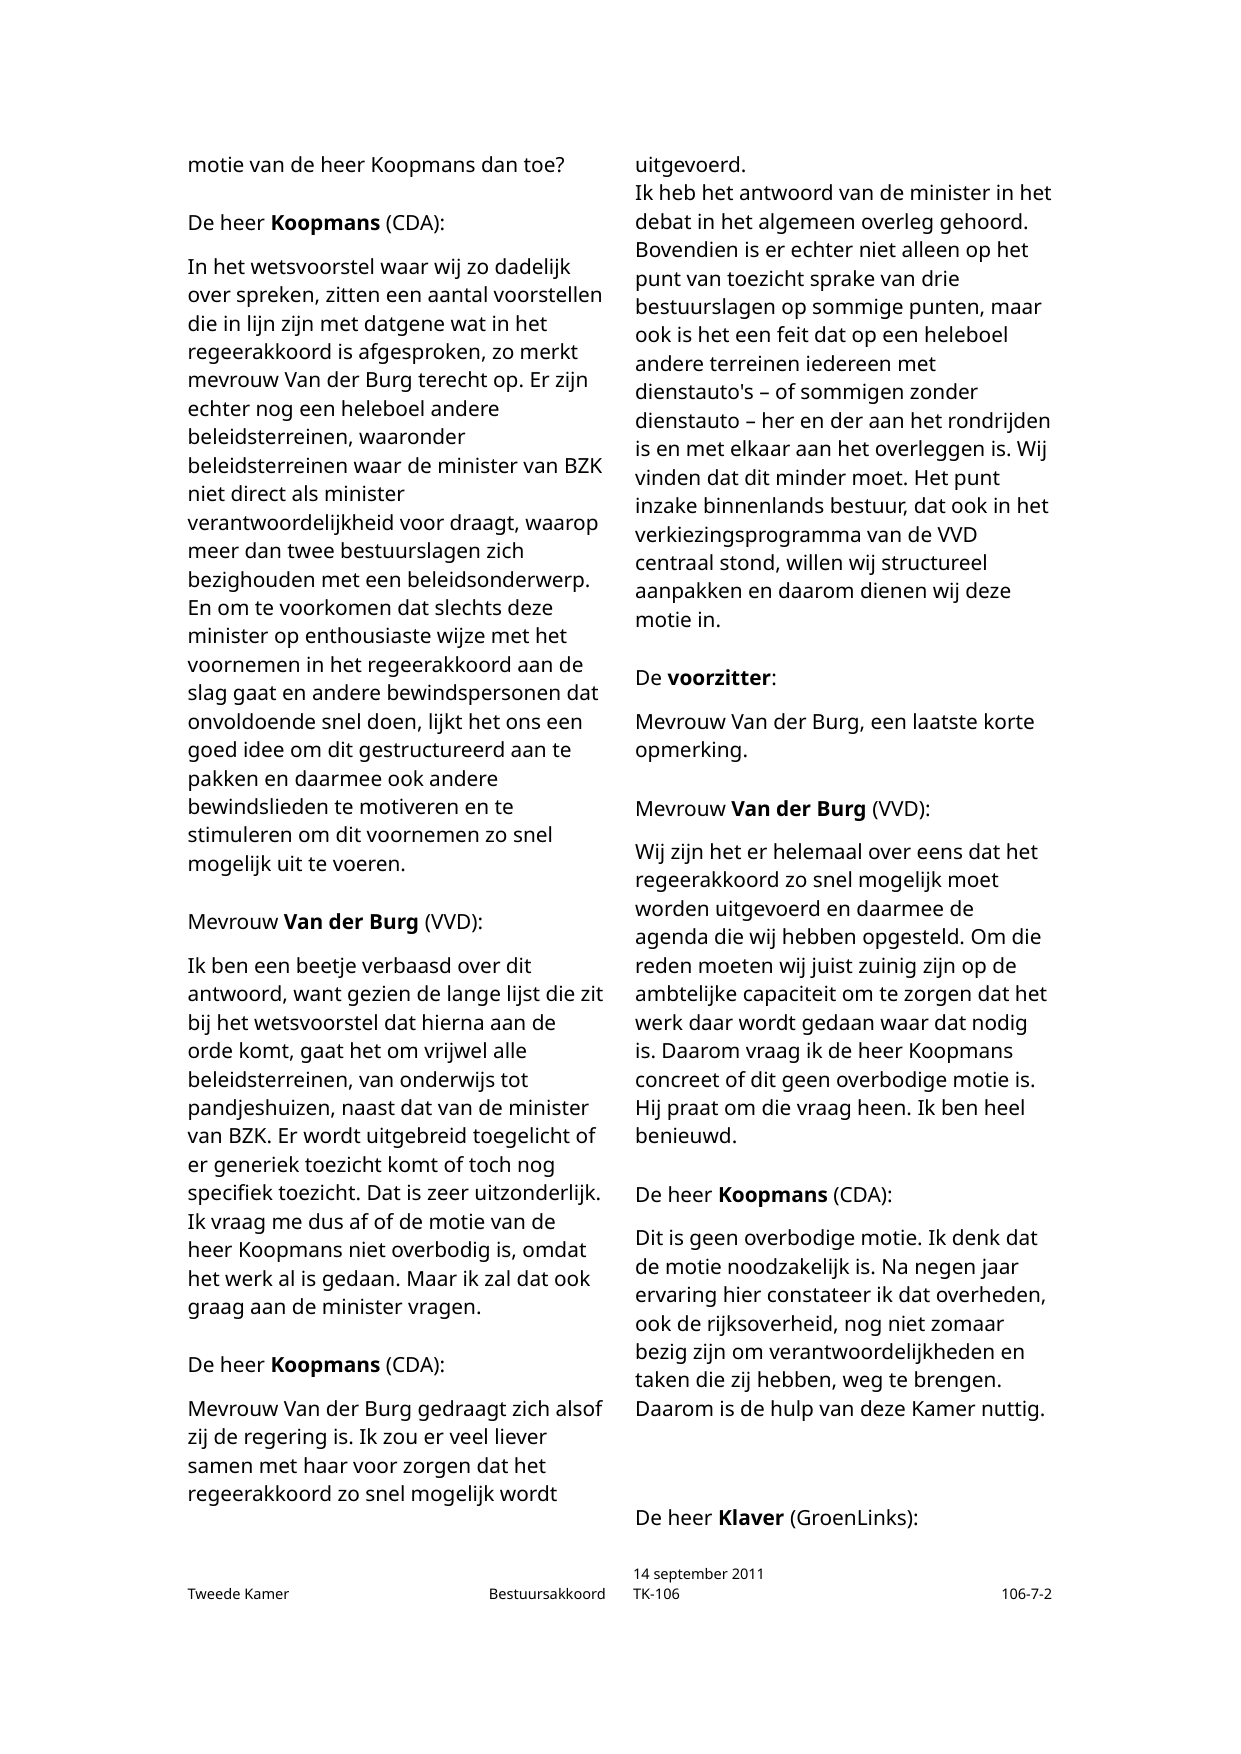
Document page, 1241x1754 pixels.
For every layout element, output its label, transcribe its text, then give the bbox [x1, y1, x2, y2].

text Wij zijn het er helemaal over eens dat het regeerakkoord zo snel mogelijk moet worden uitgevoerd en daarmee de agenda die wij hebben opgesteld. Om die reden moeten wij juist zuinig zijn op de ambtelijke capaciteit om te zorgen dat het werk daar wordt gedaan waar dat nodig is. Daarom vraag ik de heer Koopmans concreet of dit geen overbodige motie is. Hij praat om die vraag heen. Ik ben heel benieuwd. [635, 837, 1053, 1150]
text motie van de heer Koopmans dan toe? [187, 150, 605, 178]
text  [635, 1452, 1053, 1481]
text De heer Koopmans (CDA): [187, 1351, 605, 1379]
text In het wetsvoorstel waar wij zo dadelijk over spreken, zitten een aantal voorstellen die in lijn zijn met datgene wat in het regeerakkoord is afgesproken, zo merkt mevrouw Van der Burg terecht op. Er zijn echter nog een heleboel andere beleidsterreinen, waaronder beleidsterreinen waar de minister van BZK niet direct als minister verantwoordelijkheid voor draagt, waarop meer dan twee bestuurslagen zich bezighouden met een beleidsonderwerp. En om te voorkomen dat slechts deze minister op enthousiaste wijze met het voornemen in het regeerakkoord aan de slag gaat en andere bewindspersonen dat onvoldoende snel doen, lijkt het ons een goed idee om dit gestructureerd aan te pakken en daarmee ook andere bewindslieden te motiveren en te stimuleren om dit voornemen zo snel mogelijk uit te voeren. [187, 252, 605, 877]
text De heer Koopmans (CDA): [635, 1180, 1053, 1208]
text Ik ben een beetje verbaasd over dit antwoord, want gezien de lange lijst die zit bij het wetsvoorstel dat hierna aan de orde komt, gaat het om vrijwel alle beleidsterreinen, van onderwijs tot pandjeshuizen, naast dat van de minister van BZK. Er wordt uitgebreid toegelicht of er generiek toezicht komt of toch nog specifiek toezicht. Dat is zeer uitzonderlijk. Ik vraag me dus af of de motie van de heer Koopmans niet overbodig is, omdat het werk al is gedaan. Maar ik zal dat ook graag aan de minister vragen. [187, 951, 605, 1321]
text uitgevoerd. [635, 150, 1053, 178]
text Mevrouw Van der Burg (VVD): [635, 794, 1053, 822]
text Mevrouw Van der Burg, een laatste korte opmerking. [635, 707, 1053, 764]
text Ik heb het antwoord van de minister in het debat in het algemeen overleg gehoord. Bovendien is er echter niet alleen op het punt van toezicht sprake van drie bestuurslagen op sommige punten, maar ook is het een feit dat op een heleboel andere terreinen iedereen met dienstauto's – of sommigen zonder dienstauto – her en der aan het rondrijden is en met elkaar aan het overleggen is. Wij vinden dat dit minder moet. Het punt inzake binnenlands bestuur, dat ook in het verkiezingsprogramma van de VVD centraal stond, willen wij structureel aanpakken en daarom dienen wij deze motie in. [635, 178, 1053, 633]
text De voorzitter: [635, 663, 1053, 692]
text De heer Klaver (GroenLinks): [635, 1503, 1053, 1532]
text Mevrouw Van der Burg (VVD): [187, 907, 605, 936]
text Mevrouw Van der Burg gedraagt zich alsof zij de regering is. Ik zou er veel liever samen met haar voor zorgen dat het regeerakkoord zo snel mogelijk wordt [187, 1394, 605, 1508]
text De heer Koopmans (CDA): [187, 208, 605, 237]
text Dit is geen overbodige motie. Ik denk dat de motie noodzakelijk is. Na negen jaar ervaring hier constateer ik dat overheden, ook de rijksoverheid, nog niet zomaar bezig zijn om verantwoordelijkheden en taken die zij hebben, weg te brengen. Daarom is de hulp van deze Kamer nuttig. [635, 1223, 1053, 1422]
